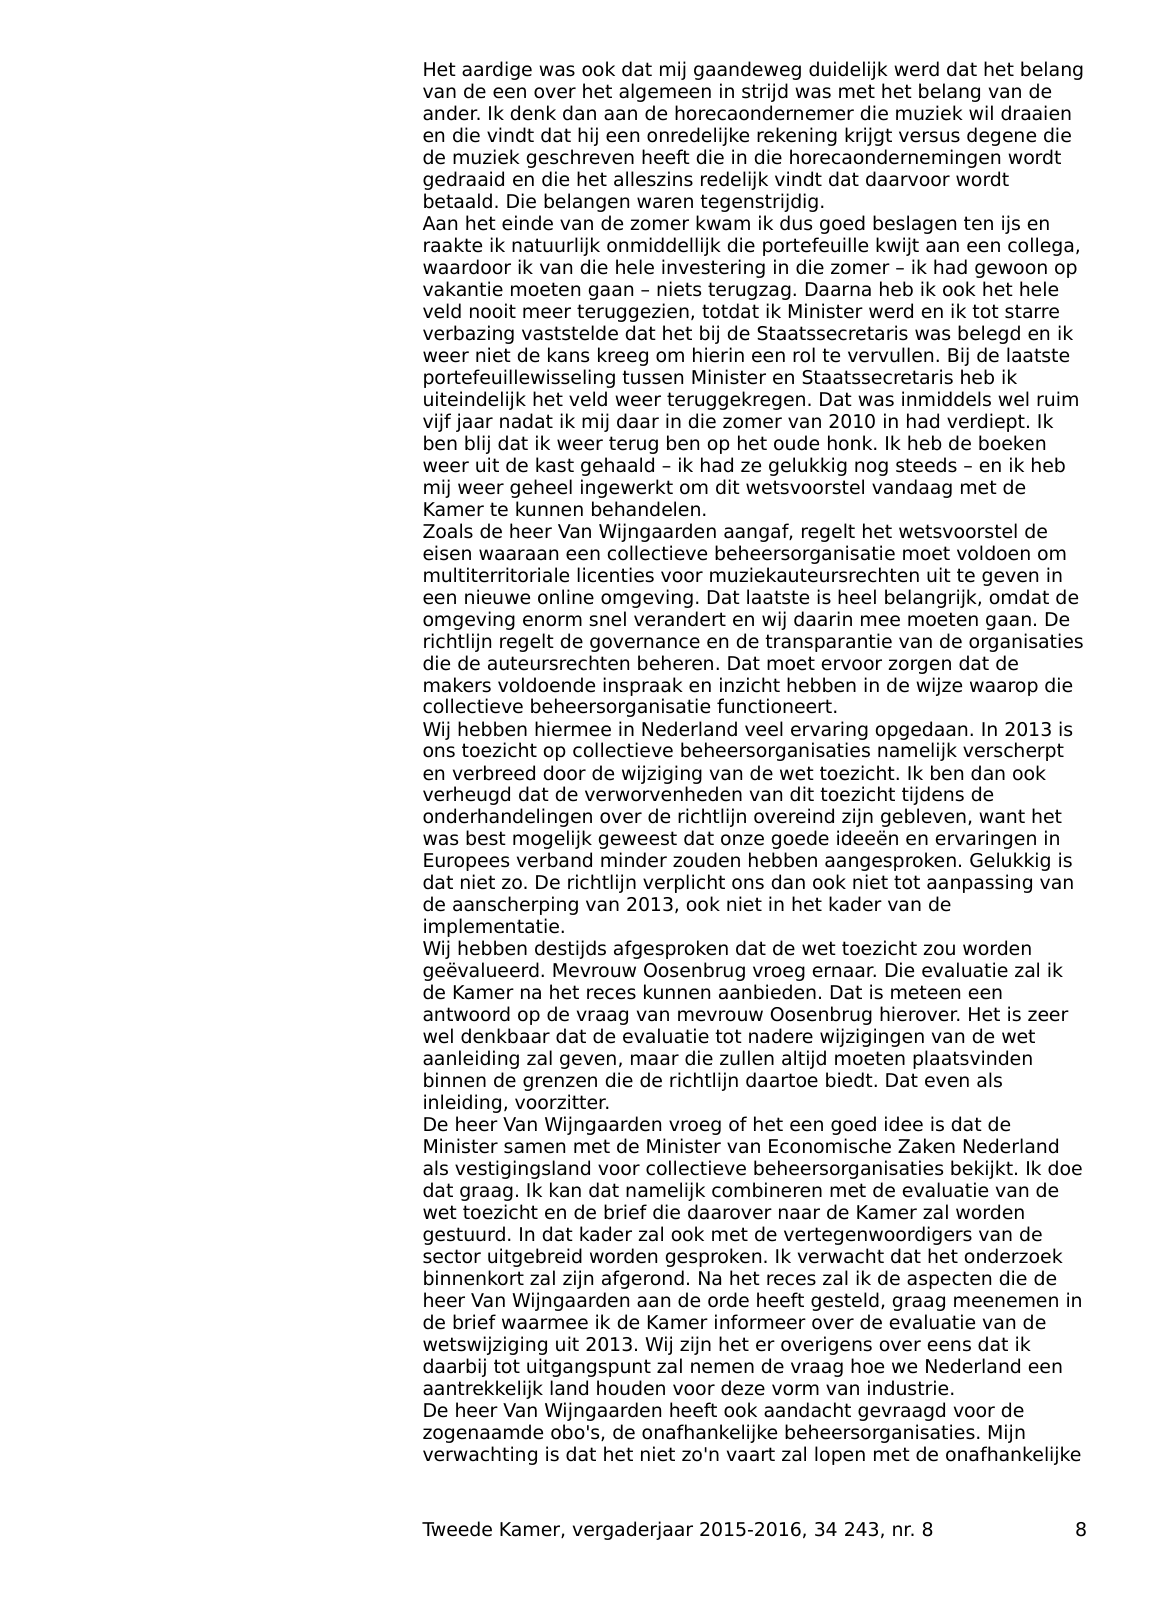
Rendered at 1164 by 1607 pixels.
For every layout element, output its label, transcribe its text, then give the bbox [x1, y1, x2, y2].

text De heer Van Wijngaarden heeft ook aandacht gevraagd voor de zogenaamde obo's, de onafhankelijke beheersorganisaties. Mijn verwachting is dat het niet zo'n vaart zal lopen met de onafhankelijke [422, 1400, 1087, 1466]
text Wij hebben destijds afgesproken dat de wet toezicht zou worden geëvalueerd. Mevrouw Oosenbrug vroeg ernaar. Die evaluatie zal ik de Kamer na het reces kunnen aanbieden. Dat is meteen een antwoord op de vraag van mevrouw Oosenbrug hierover. Het is zeer wel denkbaar dat de evaluatie tot nadere wijzigingen van de wet aanleiding zal geven, maar die zullen altijd moeten plaatsvinden binnen de grenzen die de richtlijn daartoe biedt. Dat even als inleiding, voorzitter. [422, 938, 1087, 1114]
text Zoals de heer Van Wijngaarden aangaf, regelt het wetsvoorstel de eisen waaraan een collectieve beheersorganisatie moet voldoen om multiterritoriale licenties voor muziekauteursrechten uit te geven in een nieuwe online omgeving. Dat laatste is heel belangrijk, omdat de omgeving enorm snel verandert en wij daarin mee moeten gaan. De richtlijn regelt de governance en de transparantie van de organisaties die de auteursrechten beheren. Dat moet ervoor zorgen dat de makers voldoende inspraak en inzicht hebben in de wijze waarop die collectieve beheersorganisatie functioneert. [422, 521, 1087, 718]
text De heer Van Wijngaarden vroeg of het een goed idee is dat de Minister samen met de Minister van Economische Zaken Nederland als vestigingsland voor collectieve beheersorganisaties bekijkt. Ik doe dat graag. Ik kan dat namelijk combineren met de evaluatie van de wet toezicht en de brief die daarover naar de Kamer zal worden gestuurd. In dat kader zal ook met de vertegenwoordigers van de sector uitgebreid worden gesproken. Ik verwacht dat het onderzoek binnenkort zal zijn afgerond. Na het reces zal ik de aspecten die de heer Van Wijngaarden aan de orde heeft gesteld, graag meenemen in de brief waarmee ik de Kamer informeer over de evaluatie van de wetswijziging uit 2013. Wij zijn het er overigens over eens dat ik daarbij tot uitgangspunt zal nemen de vraag hoe we Nederland een aantrekkelijk land houden voor deze vorm van industrie. [422, 1114, 1087, 1400]
text Aan het einde van de zomer kwam ik dus goed beslagen ten ijs en raakte ik natuurlijk onmiddellijk die portefeuille kwijt aan een collega, waardoor ik van die hele investering in die zomer – ik had gewoon op vakantie moeten gaan – niets terugzag. Daarna heb ik ook het hele veld nooit meer teruggezien, totdat ik Minister werd en ik tot starre verbazing vaststelde dat het bij de Staatssecretaris was belegd en ik weer niet de kans kreeg om hierin een rol te vervullen. Bij de laatste portefeuillewisseling tussen Minister en Staatssecretaris heb ik uiteindelijk het veld weer teruggekregen. Dat was inmiddels wel ruim vijf jaar nadat ik mij daar in die zomer van 2010 in had verdiept. Ik ben blij dat ik weer terug ben op het oude honk. Ik heb de boeken weer uit de kast gehaald – ik had ze gelukkig nog steeds – en ik heb mij weer geheel ingewerkt om dit wetsvoorstel vandaag met de Kamer te kunnen behandelen. [422, 213, 1087, 521]
text Het aardige was ook dat mij gaandeweg duidelijk werd dat het belang van de een over het algemeen in strijd was met het belang van de ander. Ik denk dan aan de horecaondernemer die muziek wil draaien en die vindt dat hij een onredelijke rekening krijgt versus degene die de muziek geschreven heeft die in die horecaondernemingen wordt gedraaid en die het alleszins redelijk vindt dat daarvoor wordt betaald. Die belangen waren tegenstrijdig. [422, 59, 1087, 213]
text Wij hebben hiermee in Nederland veel ervaring opgedaan. In 2013 is ons toezicht op collectieve beheersorganisaties namelijk verscherpt en verbreed door de wijziging van de wet toezicht. Ik ben dan ook verheugd dat de verworvenheden van dit toezicht tijdens de onderhandelingen over de richtlijn overeind zijn gebleven, want het was best mogelijk geweest dat onze goede ideeën en ervaringen in Europees verband minder zouden hebben aangesproken. Gelukkig is dat niet zo. De richtlijn verplicht ons dan ook niet tot aanpassing van de aanscherping van 2013, ook niet in het kader van de implementatie. [422, 718, 1087, 938]
